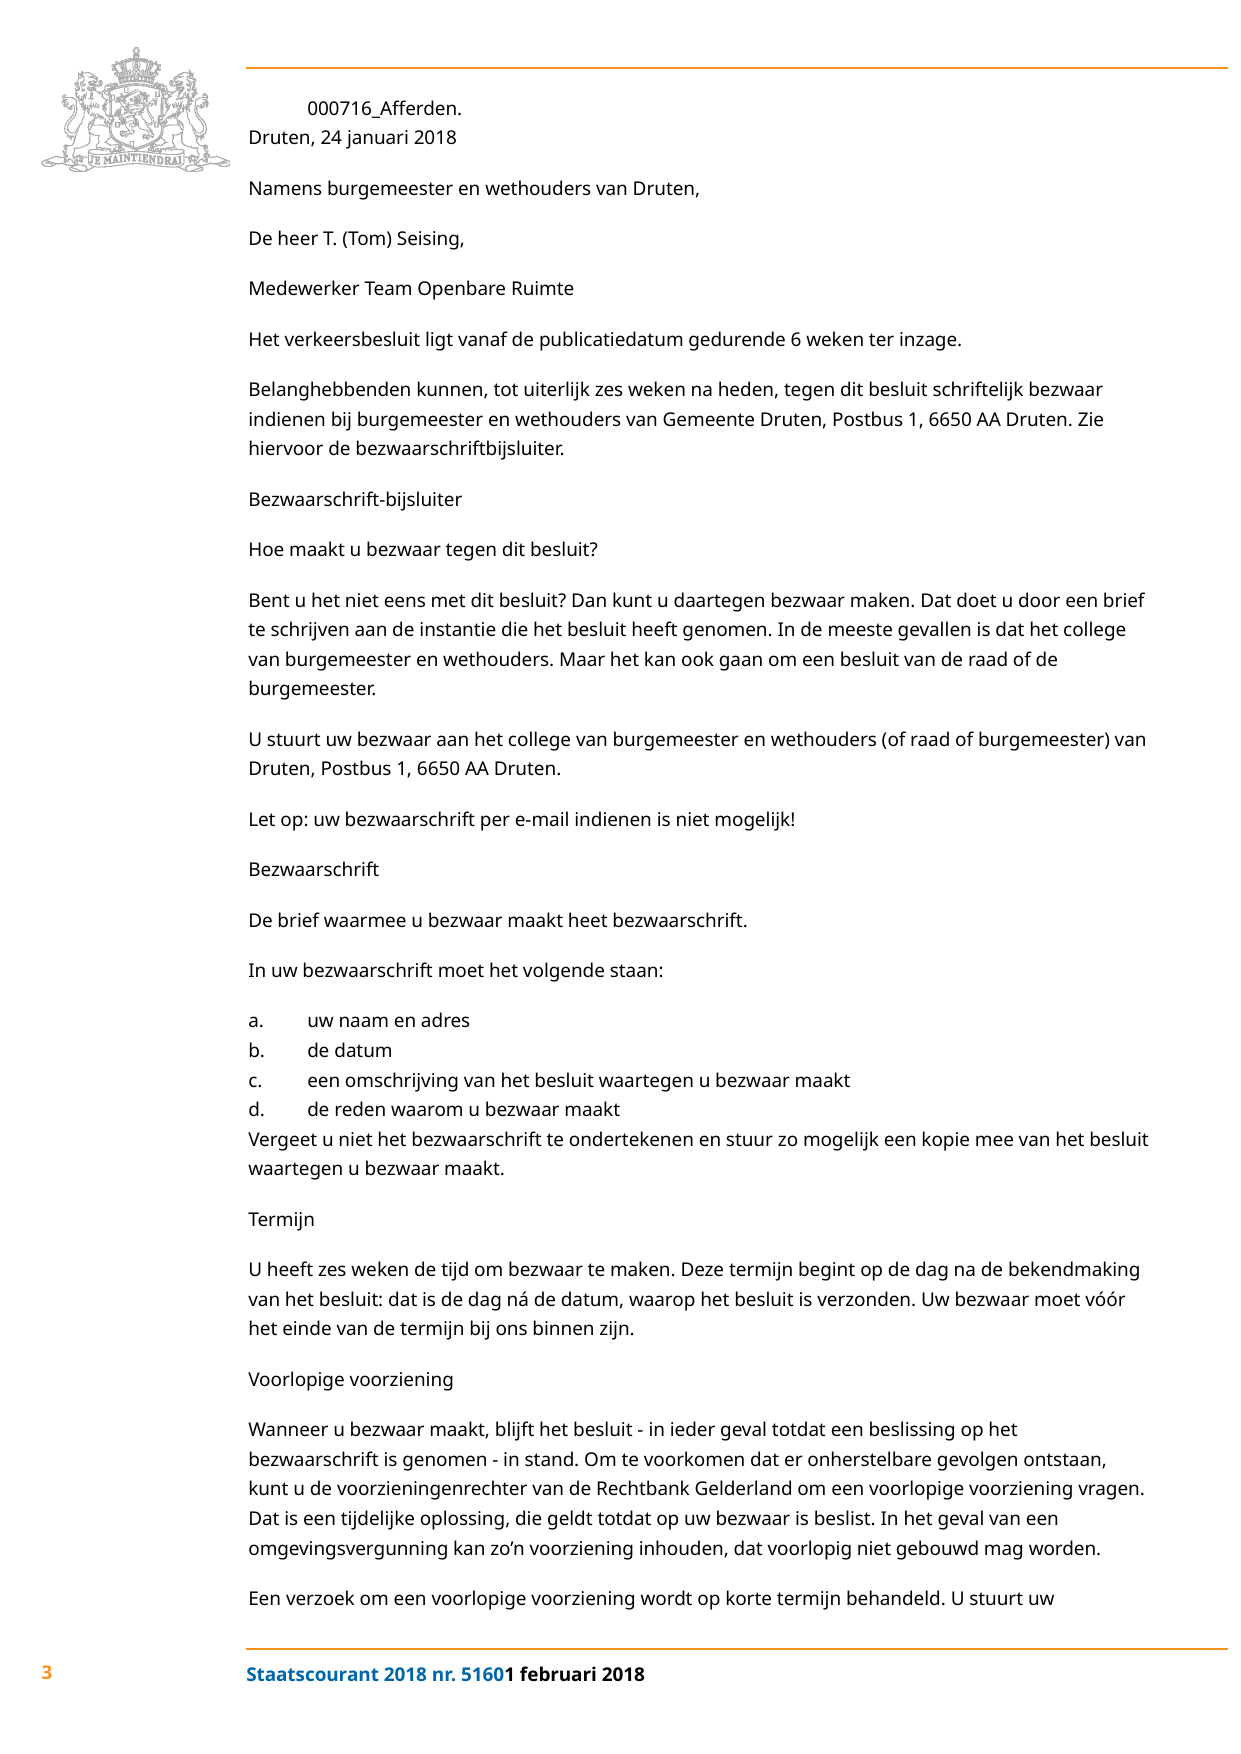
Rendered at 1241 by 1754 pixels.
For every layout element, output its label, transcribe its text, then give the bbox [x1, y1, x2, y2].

text Hoe maakt u bezwaar tegen dit besluit? [248, 536, 1152, 562]
text U heeft zes weken de tijd om bezwaar te maken. Deze termijn begint op de dag na de bekendmaking van het besluit: dat is de dag ná de datum, waarop het besluit is verzonden. Uw bezwaar moet vóór het einde van de termijn bij ons binnen zijn. [248, 1256, 1152, 1341]
text De heer T. (Tom) Seising, [248, 225, 1152, 251]
text Medewerker Team Openbare Ruimte [248, 276, 1152, 301]
picture [41, 47, 231, 172]
text Het verkeersbesluit ligt vanaf de publicatiedatum gedurende 6 weken ter inzage. [248, 326, 1152, 352]
text Bent u het niet eens met dit besluit? Dan kunt u daartegen bezwaar maken. Dat doet u door een brief te schrijven aan de instantie die het besluit heeft genomen. In de meeste gevallen is dat het college van burgemeester en wethouders. Maar het kan ook gaan om een besluit van de raad of de burgemeester. [248, 587, 1152, 701]
list de datum [248, 1037, 1152, 1063]
list 000716_Afferden. [248, 95, 1152, 121]
text Voorlopige voorziening [248, 1366, 1152, 1392]
text Let op: uw bezwaarschrift per e-mail indienen is niet mogelijk! [248, 806, 1152, 832]
text Belanghebbenden kunnen, tot uiterlijk zes weken na heden, tegen dit besluit schriftelijk bezwaar indienen bij burgemeester en wethouders van Gemeente Druten, Postbus 1, 6650 AA Druten. Zie hiervoor de bezwaarschriftbijsluiter. [248, 376, 1152, 461]
text Bezwaarschrift [248, 856, 1152, 882]
list uw naam en adres [248, 1008, 1152, 1033]
text De brief waarmee u bezwaar maakt heet bezwaarschrift. [248, 907, 1152, 933]
text Een verzoek om een voorlopige voorziening wordt op korte termijn behandeld. U stuurt uw [248, 1585, 1152, 1611]
text Namens burgemeester en wethouders van Druten, [248, 175, 1152, 201]
text Termijn [248, 1206, 1152, 1232]
text U stuurt uw bezwaar aan het college van burgemeester en wethouders (of raad of burgemeester) van Druten, Postbus 1, 6650 AA Druten. [248, 726, 1152, 781]
text In uw bezwaarschrift moet het volgende staan: [248, 957, 1152, 983]
text Druten, 24 januari 2018 [248, 124, 1152, 150]
text Wanneer u bezwaar maakt, blijft het besluit - in ieder geval totdat een beslissing op het bezwaarschrift is genomen - in stand. Om te voorkomen dat er onherstelbare gevolgen ontstaan, kunt u de voorzieningenrechter van de Rechtbank Gelderland om een voorlopige voorziening vragen. Dat is een tijdelijke oplossing, die geldt totdat op uw bezwaar is beslist. In het geval van een omgevingsvergunning kan zo’n voorziening inhouden, dat voorlopig niet gebouwd mag worden. [248, 1416, 1152, 1561]
list een omschrijving van het besluit waartegen u bezwaar maakt [248, 1067, 1152, 1093]
text Vergeet u niet het bezwaarschrift te ondertekenen en stuur zo mogelijk een kopie mee van het besluit waartegen u bezwaar maakt. [248, 1126, 1152, 1181]
list de reden waarom u bezwaar maakt [248, 1096, 1152, 1122]
text Bezwaarschrift-bijsluiter [248, 486, 1152, 512]
